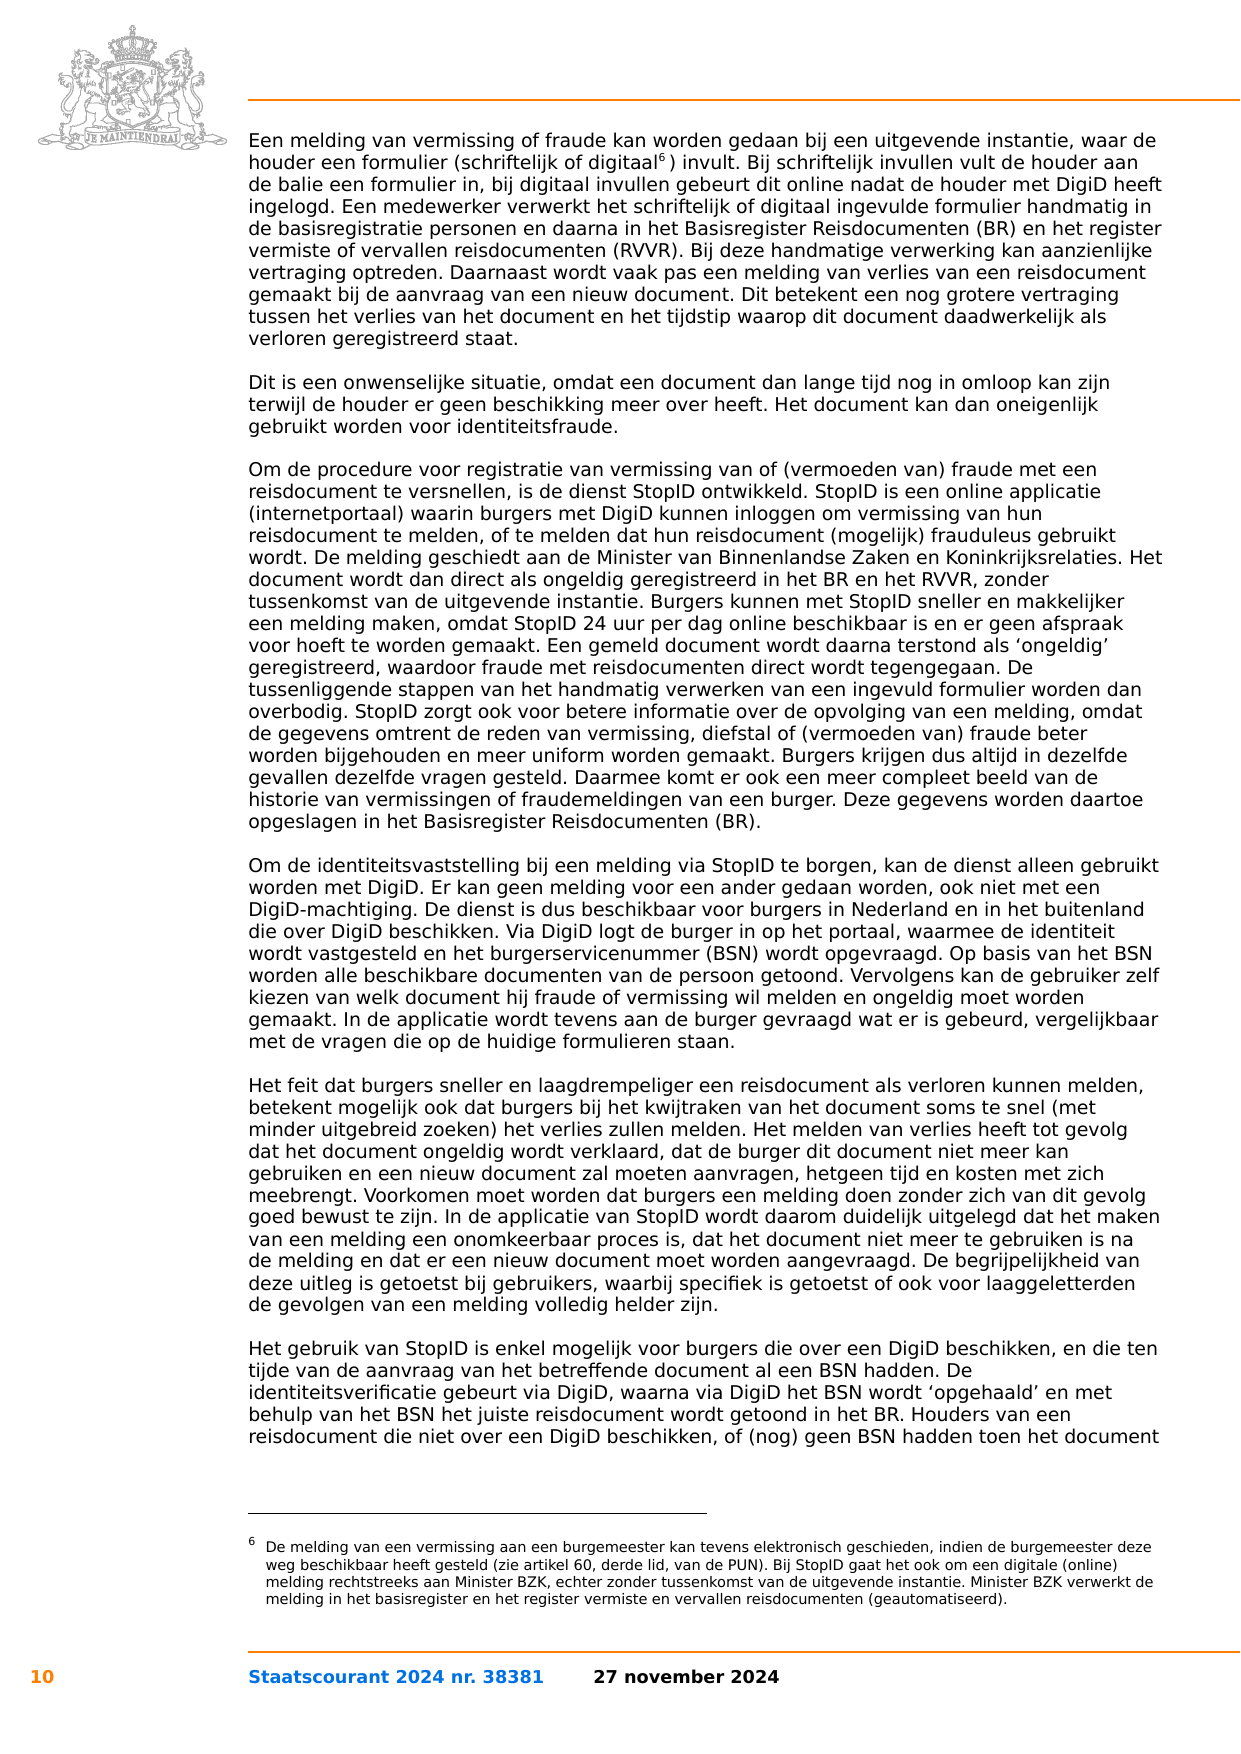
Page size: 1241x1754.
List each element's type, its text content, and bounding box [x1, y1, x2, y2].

text Dit is een onwenselijke situatie, omdat een document dan lange tijd nog in omloop kan zijn terwijl de houder er geen beschikking meer over heeft. Het document kan dan oneigenlijk gebruikt worden voor identiteitsfraude. [248, 372, 1163, 437]
text Het gebruik van StopID is enkel mogelijk voor burgers die over een DigiD beschikken, en die ten tijde van de aanvraag van het betreffende document al een BSN hadden. De identiteitsverificatie gebeurt via DigiD, waarna via DigiD het BSN wordt ‘opgehaald’ en met behulp van het BSN het juiste reisdocument wordt getoond in het BR. Houders van een reisdocument die niet over een DigiD beschikken, of (nog) geen BSN hadden toen het document [248, 1338, 1163, 1448]
text Om de identiteitsvaststelling bij een melding via StopID te borgen, kan de dienst alleen gebruikt worden met DigiD. Er kan geen melding voor een ander gedaan worden, ook niet met een DigiD-machtiging. De dienst is dus beschikbaar voor burgers in Nederland en in het buitenland die over DigiD beschikken. Via DigiD logt de burger in op het portaal, waarmee de identiteit wordt vastgesteld en het burgerservicenummer (BSN) wordt opgevraagd. Op basis van het BSN worden alle beschikbare documenten van de persoon getoond. Vervolgens kan de gebruiker zelf kiezen van welk document hij fraude of vermissing wil melden en ongeldig moet worden gemaakt. In de applicatie wordt tevens aan de burger gevraagd wat er is gebeurd, vergelijkbaar met de vragen die op de huidige formulieren staan. [248, 855, 1163, 1053]
text De melding van een vermissing aan een burgemeester kan tevens elektronisch geschieden, indien de burgemeester deze weg beschikbaar heeft gesteld (zie artikel 60, derde lid, van de PUN). Bij StopID gaat het ook om een digitale (online) melding rechtstreeks aan Minister BZK, echter zonder tussenkomst van de uitgevende instantie. Minister BZK verwerkt de melding in het basisregister en het register vermiste en vervallen reisdocumenten (geautomatiseerd). [248, 1535, 1163, 1608]
text Het feit dat burgers sneller en laagdrempeliger een reisdocument als verloren kunnen melden, betekent mogelijk ook dat burgers bij het kwijtraken van het document soms te snel (met minder uitgebreid zoeken) het verlies zullen melden. Het melden van verlies heeft tot gevolg dat het document ongeldig wordt verklaard, dat de burger dit document niet meer kan gebruiken en een nieuw document zal moeten aanvragen, hetgeen tijd en kosten met zich meebrengt. Voorkomen moet worden dat burgers een melding doen zonder zich van dit gevolg goed bewust te zijn. In de applicatie van StopID wordt daarom duidelijk uitgelegd dat het maken van een melding een onomkeerbaar proces is, dat het document niet meer te gebruiken is na de melding en dat er een nieuw document moet worden aangevraagd. De begrijpelijkheid van deze uitleg is getoetst bij gebruikers, waarbij specifiek is getoetst of ook voor laaggeletterden de gevolgen van een melding volledig helder zijn. [248, 1074, 1163, 1316]
text Een melding van vermissing of fraude kan worden gedaan bij een uitgevende instantie, waar de houder een formulier (schriftelijk of digitaal) invult. Bij schriftelijk invullen vult de houder aan de balie een formulier in, bij digitaal invullen gebeurt dit online nadat de houder met DigiD heeft ingelogd. Een medewerker verwerkt het schriftelijk of digitaal ingevulde formulier handmatig in de basisregistratie personen en daarna in het Basisregister Reisdocumenten (BR) en het register vermiste of vervallen reisdocumenten (RVVR). Bij deze handmatige verwerking kan aanzienlijke vertraging optreden. Daarnaast wordt vaak pas een melding van verlies van een reisdocument gemaakt bij de aanvraag van een nieuw document. Dit betekent een nog grotere vertraging tussen het verlies van het document en het tijdstip waarop dit document daadwerkelijk als verloren geregistreerd staat. [248, 130, 1163, 350]
text Om de procedure voor registratie van vermissing van of (vermoeden van) fraude met een reisdocument te versnellen, is de dienst StopID ontwikkeld. StopID is een online applicatie (internetportaal) waarin burgers met DigiD kunnen inloggen om vermissing van hun reisdocument te melden, of te melden dat hun reisdocument (mogelijk) frauduleus gebruikt wordt. De melding geschiedt aan de Minister van Binnenlandse Zaken en Koninkrijksrelaties. Het document wordt dan direct als ongeldig geregistreerd in het BR en het RVVR, zonder tussenkomst van de uitgevende instantie. Burgers kunnen met StopID sneller en makkelijker een melding maken, omdat StopID 24 uur per dag online beschikbaar is en er geen afspraak voor hoeft te worden gemaakt. Een gemeld document wordt daarna terstond als ‘ongeldig’ geregistreerd, waardoor fraude met reisdocumenten direct wordt tegengegaan. De tussenliggende stappen van het handmatig verwerken van een ingevuld formulier worden dan overbodig. StopID zorgt ook voor betere informatie over de opvolging van een melding, omdat de gegevens omtrent de reden van vermissing, diefstal of (vermoeden van) fraude beter worden bijgehouden en meer uniform worden gemaakt. Burgers krijgen dus altijd in dezelfde gevallen dezelfde vragen gesteld. Daarmee komt er ook een meer compleet beeld van de historie van vermissingen of fraudemeldingen van een burger. Deze gegevens worden daartoe opgeslagen in het Basisregister Reisdocumenten (BR). [248, 459, 1163, 833]
picture [38, 25, 227, 150]
